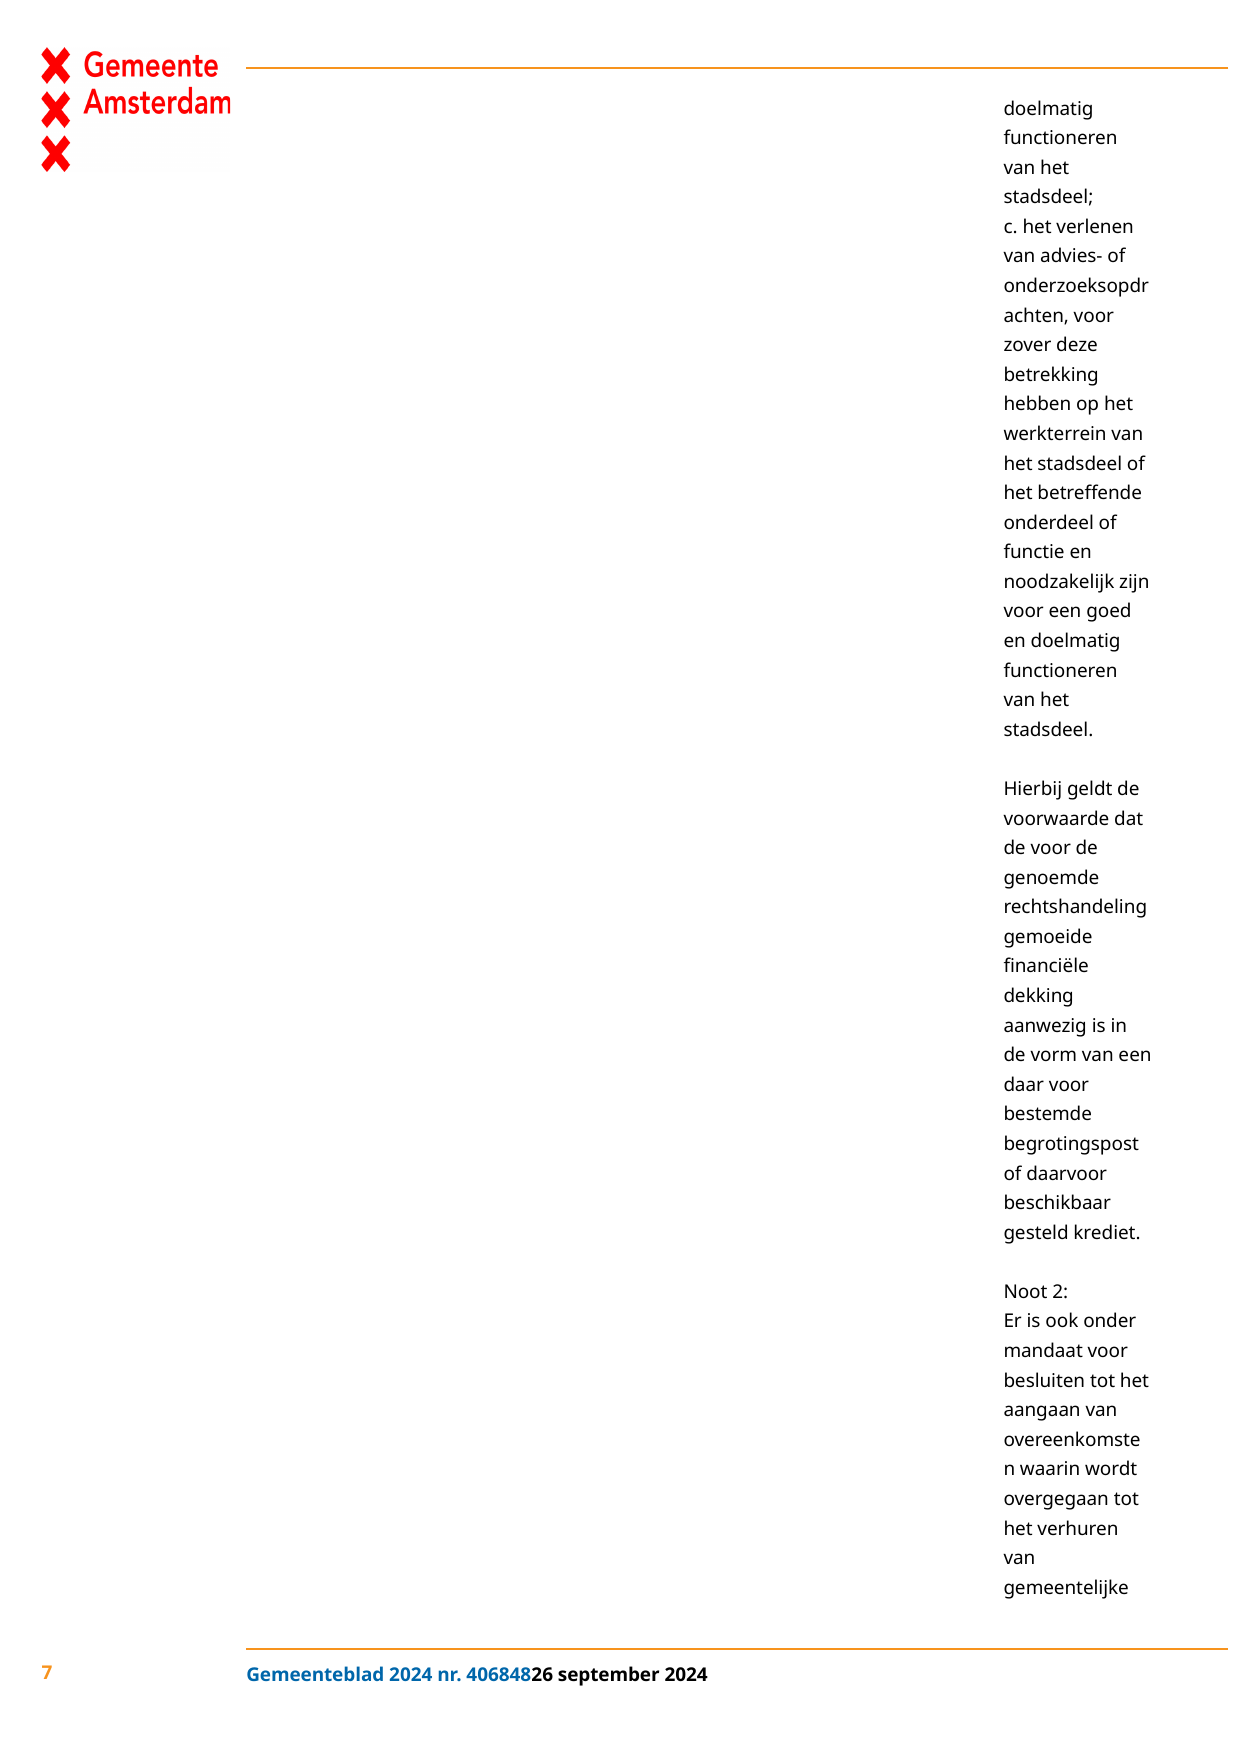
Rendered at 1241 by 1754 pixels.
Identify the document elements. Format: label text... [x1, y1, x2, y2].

picture [41, 47, 231, 172]
table_cell [568, 95, 674, 1600]
table_cell [355, 95, 461, 1600]
table_cell [461, 95, 568, 1600]
table_cell [674, 95, 781, 1600]
table_cell [248, 95, 354, 1600]
table_cell [781, 95, 887, 1600]
table_cell doelmatig functioneren van het stadsdeel; c. het verlenen van advies- of onderzoeksopdrachten, voor zover deze betrekking hebben op het werkterrein van het stadsdeel of het betreffende onderdeel of functie en noodzakelijk zijn voor een goed en doelmatig functioneren van het stadsdeel. Hierbij geldt de voorwaarde dat de voor de genoemde rechtshandeling gemoeide financiële dekking aanwezig is in de vorm van een daar voor bestemde begrotingspost of daarvoor beschikbaar gesteld krediet. Noot 2: Er is ook onder mandaat voor besluiten tot het aangaan van overeenkomsten waarin wordt overgegaan tot het verhuren van gemeentelijke [1003, 95, 1152, 1600]
table_cell [888, 95, 1003, 1600]
